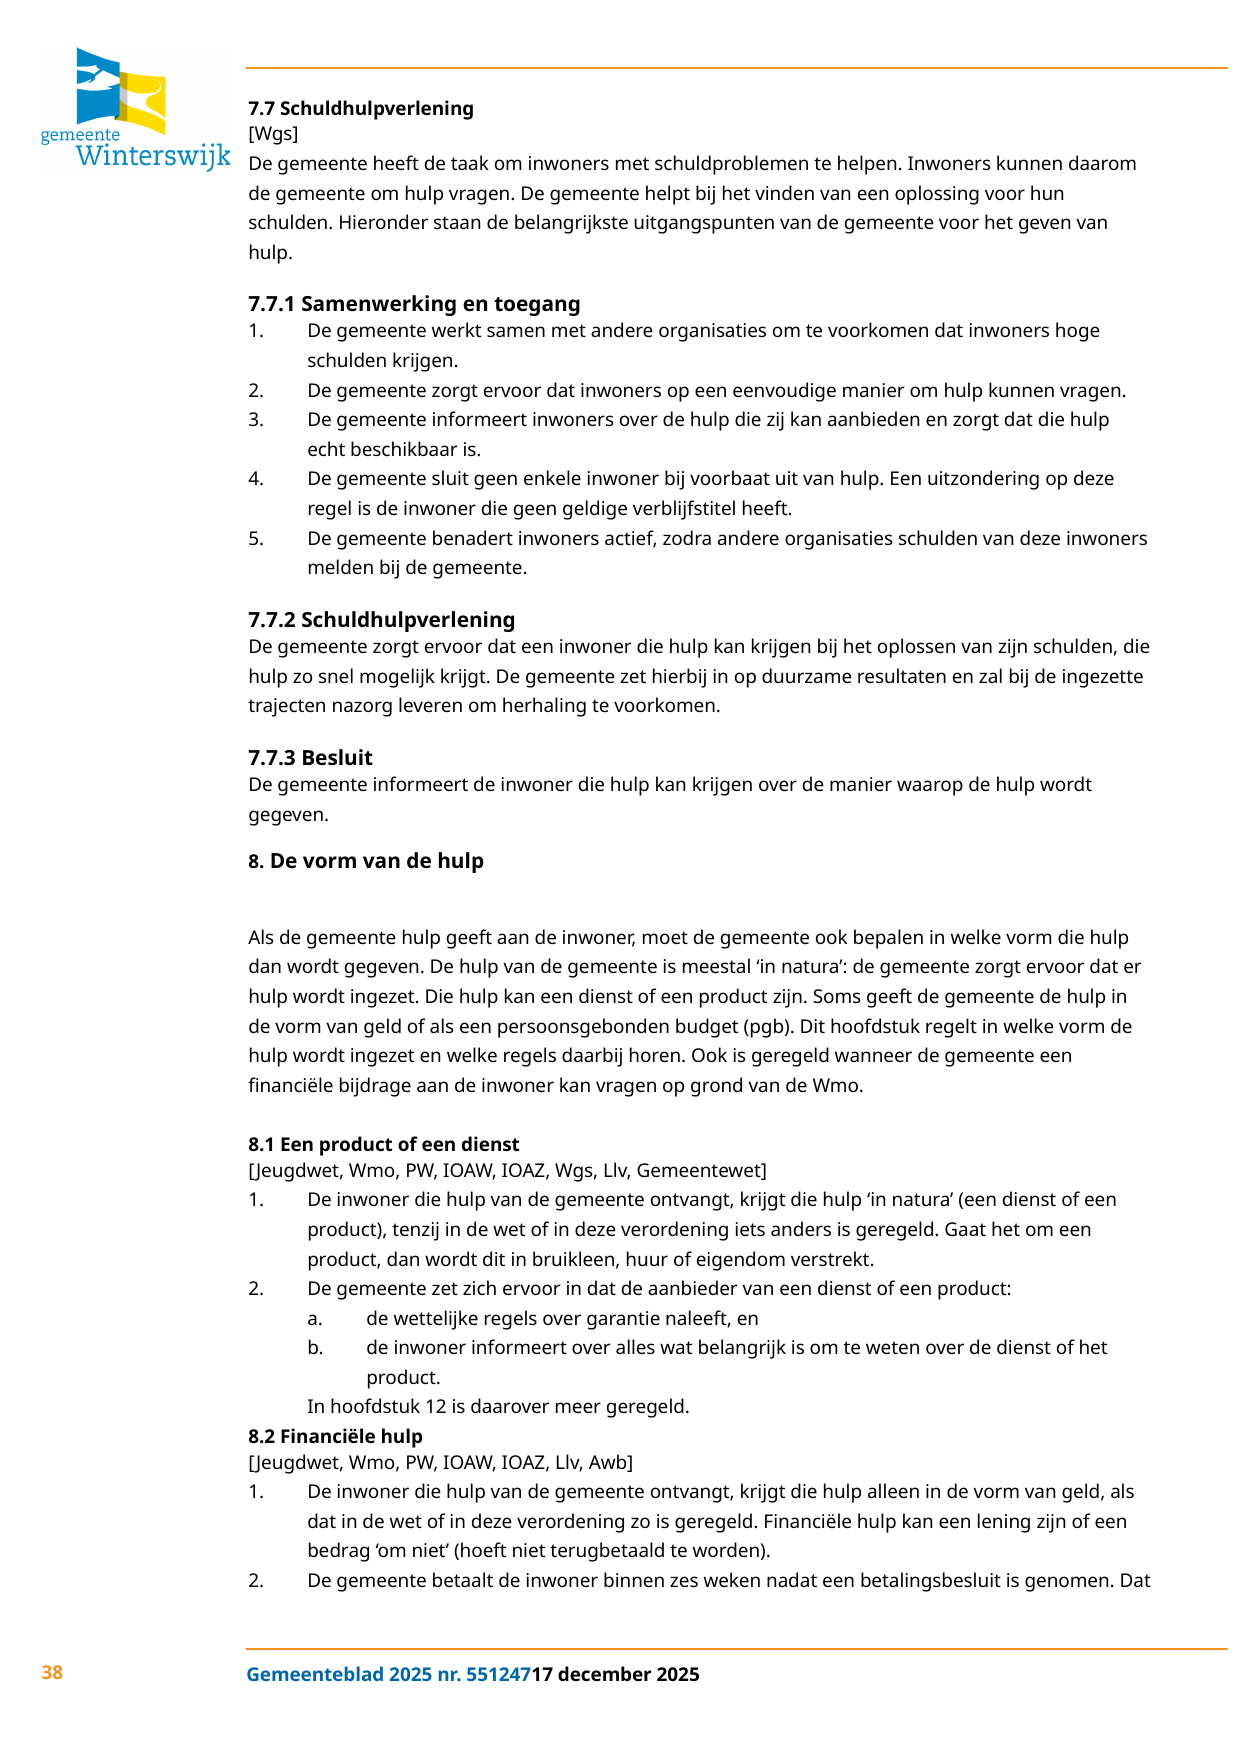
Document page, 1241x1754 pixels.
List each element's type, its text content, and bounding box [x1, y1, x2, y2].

text 8.2 Financiële hulp [248, 1423, 1152, 1449]
text 8. De vorm van de hulp [248, 846, 1152, 875]
text [Wgs] [248, 121, 1152, 146]
text De gemeente zorgt ervoor dat een inwoner die hulp kan krijgen bij het oplossen van zijn schulden, die hulp zo snel mogelijk krijgt. De gemeente zet hierbij in op duurzame resultaten en zal bij de ingezette trajecten nazorg leveren om herhaling te voorkomen. [248, 633, 1152, 718]
list De gemeente zorgt ervoor dat inwoners op een eenvoudige manier om hulp kunnen vragen. [248, 377, 1152, 403]
list De inwoner die hulp van de gemeente ontvangt, krijgt die hulp ‘in natura’ (een dienst of een product), tenzij in de wet of in deze verordening iets anders is geregeld. Gaat het om een product, dan wordt dit in bruikleen, huur of eigendom verstrekt. [248, 1187, 1152, 1271]
picture [41, 47, 231, 172]
text 7.7.2 Schuldhulpverlening [248, 605, 1152, 633]
text 7.7.3 Besluit [248, 743, 1152, 771]
list De gemeente betaalt de inwoner binnen zes weken nadat een betalingsbesluit is genomen. Dat [248, 1567, 1152, 1593]
list De inwoner die hulp van de gemeente ontvangt, krijgt die hulp alleen in de vorm van geld, als dat in de wet of in deze verordening zo is geregeld. Financiële hulp kan een lening zijn of een bedrag ‘om niet’ (hoeft niet terugbetaald te worden). [248, 1478, 1152, 1563]
list de wettelijke regels over garantie naleeft, en [307, 1305, 1152, 1331]
text 8.1 Een product of een dienst [248, 1131, 1152, 1157]
text 7.7.1 Samenwerking en toegang [248, 289, 1152, 318]
text Als de gemeente hulp geeft aan de inwoner, moet de gemeente ook bepalen in welke vorm die hulp dan wordt gegeven. De hulp van de gemeente is meestal ‘in natura’: de gemeente zorgt ervoor dat er hulp wordt ingezet. Die hulp kan een dienst of een product zijn. Soms geeft de gemeente de hulp in de vorm van geld of als een persoonsgebonden budget (pgb). Dit hoofdstuk regelt in welke vorm de hulp wordt ingezet en welke regels daarbij horen. Ook is geregeld wanneer de gemeente een financiële bijdrage aan de inwoner kan vragen op grond van de Wmo. [248, 924, 1152, 1098]
list De gemeente benadert inwoners actief, zodra andere organisaties schulden van deze inwoners melden bij de gemeente. [248, 525, 1152, 580]
list De gemeente zet zich ervoor in dat de aanbieder van een dienst of een product: [248, 1275, 1152, 1301]
list de inwoner informeert over alles wat belangrijk is om te weten over de dienst of het product. [307, 1334, 1152, 1390]
text [Jeugdwet, Wmo, PW, IOAW, IOAZ, Wgs, Llv, Gemeentewet] [248, 1157, 1152, 1183]
list De gemeente werkt samen met andere organisaties om te voorkomen dat inwoners hoge schulden krijgen. [248, 318, 1152, 373]
list De gemeente informeert inwoners over de hulp die zij kan aanbieden en zorgt dat die hulp echt beschikbaar is. [248, 406, 1152, 462]
text De gemeente informeert de inwoner die hulp kan krijgen over de manier waarop de hulp wordt gegeven. [248, 771, 1152, 827]
picture [225, 153, 231, 162]
list De gemeente sluit geen enkele inwoner bij voorbaat uit van hulp. Een uitzondering op deze regel is de inwoner die geen geldige verblijfstitel heeft. [248, 466, 1152, 521]
text De gemeente heeft de taak om inwoners met schuldproblemen te helpen. Inwoners kunnen daarom de gemeente om hulp vragen. De gemeente helpt bij het vinden van een oplossing voor hun schulden. Hieronder staan de belangrijkste uitgangspunten van de gemeente voor het geven van hulp. [248, 150, 1152, 264]
text 7.7 Schuldhulpverlening [248, 95, 1152, 121]
text [Jeugdwet, Wmo, PW, IOAW, IOAZ, Llv, Awb] [248, 1449, 1152, 1475]
list In hoofdstuk 12 is daarover meer geregeld. [248, 1394, 1152, 1419]
